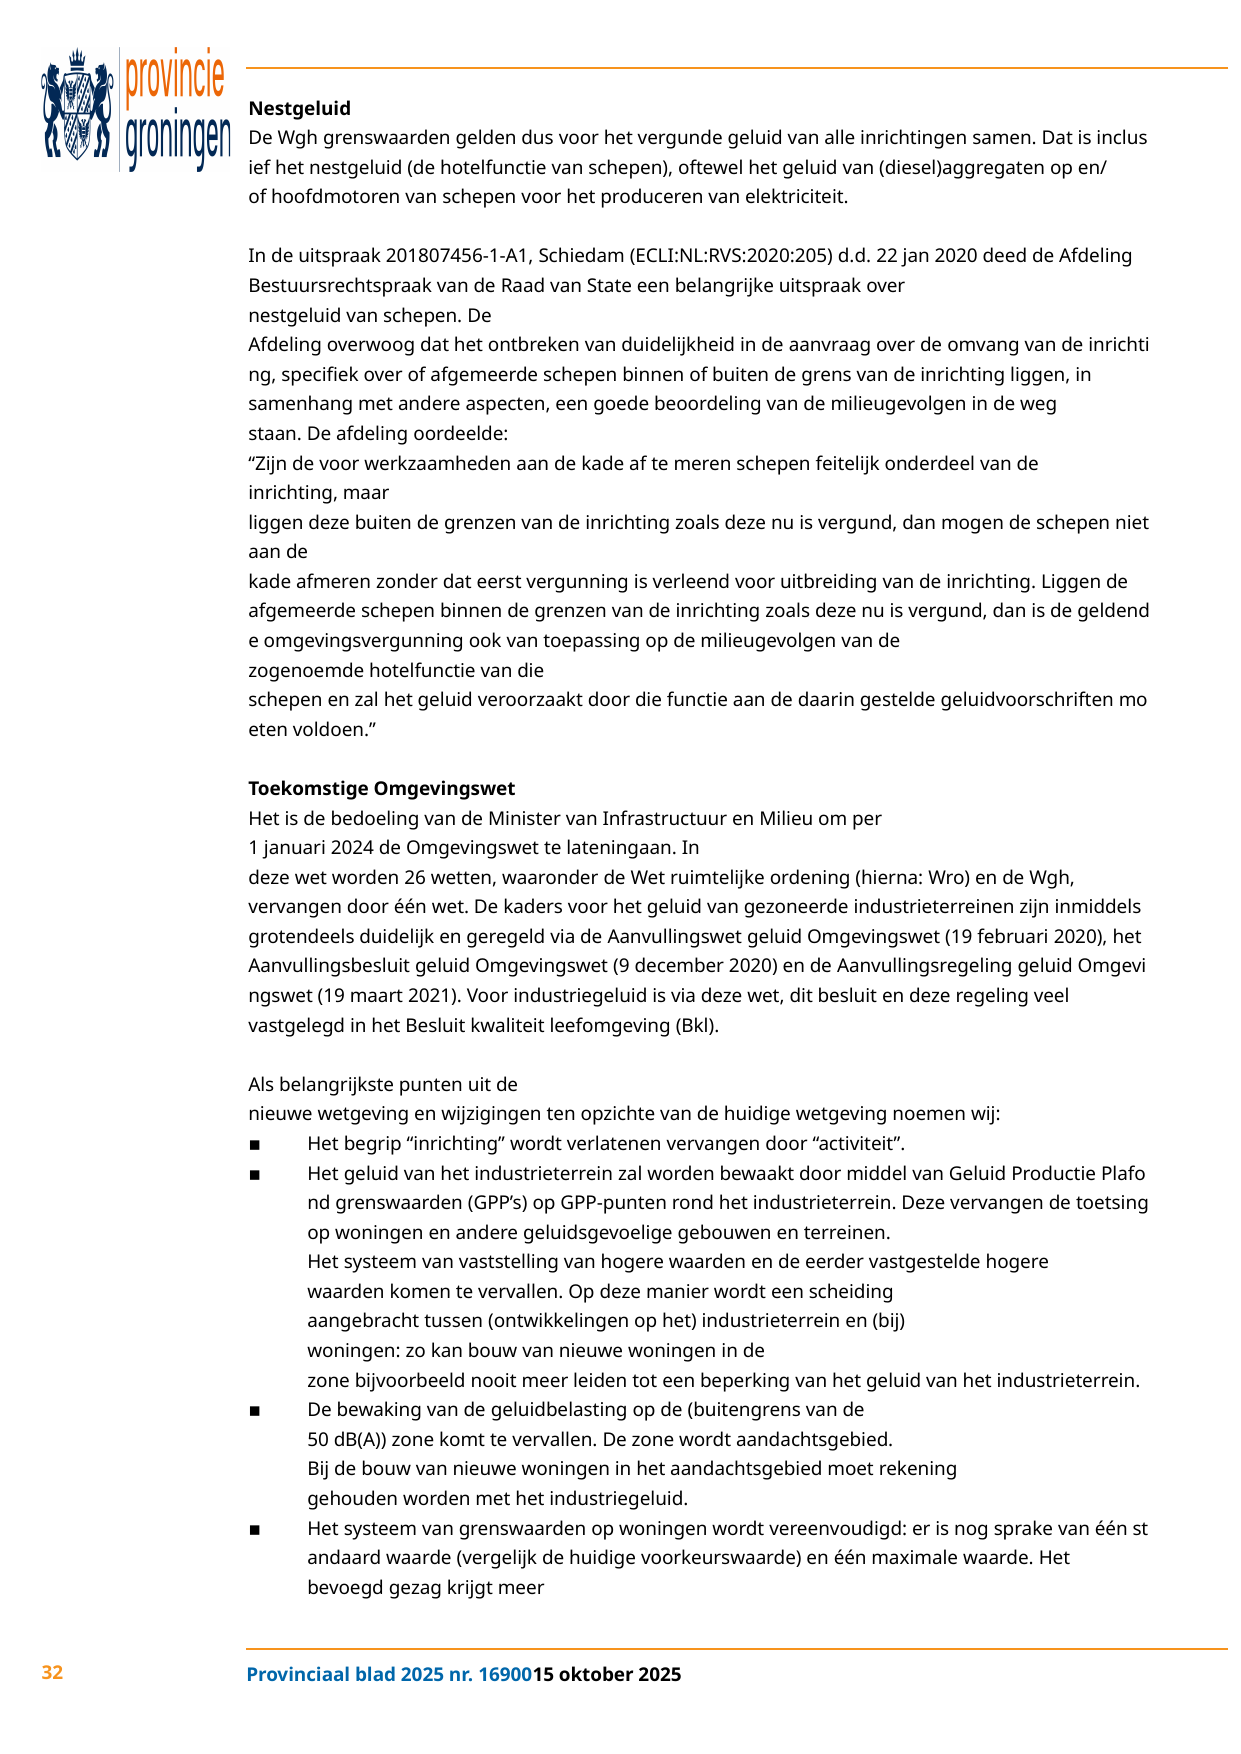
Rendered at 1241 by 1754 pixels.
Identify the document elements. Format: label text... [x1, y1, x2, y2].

text Nestgeluid [248, 95, 1152, 121]
picture [41, 47, 231, 172]
text Als belangrijkste punten uit de nieuwe wetgeving en wijzigingen ten opzichte van de huidige wetgeving noemen wij: [248, 1071, 1152, 1126]
text De Wgh grenswaarden gelden dus voor het vergunde geluid van alle inrichtingen samen. Dat is inclusief het nestgeluid (de hotelfunctie van schepen), oftewel het geluid van (diesel)aggregaten op en/of hoofdmotoren van schepen voor het produceren van elektriciteit. [248, 124, 1152, 209]
text Toekomstige Omgevingswet [248, 775, 1152, 801]
list Het systeem van grenswaarden op woningen wordt vereenvoudigd: er is nog sprake van één standaard waarde (vergelijk de huidige voorkeurswaarde) en één maximale waarde. Het bevoegd gezag krijgt meer [248, 1515, 1152, 1600]
text In de uitspraak 201807456-1-A1, Schiedam (ECLI:NL:RVS:2020:205) d.d. 22 jan 2020 deed de Afdeling Bestuursrechtspraak van de Raad van State een belangrijke uitspraak over nestgeluid van schepen. De Afdeling overwoog dat het ontbreken van duidelijkheid in de aanvraag over de omvang van de inrichting, specifiek over of afgemeerde schepen binnen of buiten de grens van de inrichting liggen, in samenhang met andere aspecten, een goede beoordeling van de milieugevolgen in de weg staan. De afdeling oordeelde: “Zijn de voor werkzaamheden aan de kade af te meren schepen feitelijk onderdeel van de inrichting, maar liggen deze buiten de grenzen van de inrichting zoals deze nu is vergund, dan mogen de schepen niet aan de kade afmeren zonder dat eerst vergunning is verleend voor uitbreiding van de inrichting. Liggen de afgemeerde schepen binnen de grenzen van de inrichting zoals deze nu is vergund, dan is de geldende omgevingsvergunning ook van toepassing op de milieugevolgen van de zogenoemde hotelfunctie van die schepen en zal het geluid veroorzaakt door die functie aan de daarin gestelde geluidvoorschriften moeten voldoen.” [248, 243, 1152, 742]
list De bewaking van de geluidbelasting op de (buitengrens van de 50 dB(A)) zone komt te vervallen. De zone wordt aandachtsgebied. Bij de bouw van nieuwe woningen in het aandachtsgebied moet rekening gehouden worden met het industriegeluid. [248, 1396, 1152, 1511]
text Het is de bedoeling van de Minister van Infrastructuur en Milieu om per 1 januari 2024 de Omgevingswet te lateningaan. In deze wet worden 26 wetten, waaronder de Wet ruimtelijke ordening (hierna: Wro) en de Wgh, vervangen door één wet. De kaders voor het geluid van gezoneerde industrieterreinen zijn inmiddels grotendeels duidelijk en geregeld via de Aanvullingswet geluid Omgevingswet (19 februari 2020), het Aanvullingsbesluit geluid Omgevingswet (9 december 2020) en de Aanvullingsregeling geluid Omgevingswet (19 maart 2021). Voor industriegeluid is via deze wet, dit besluit en deze regeling veel vastgelegd in het Besluit kwaliteit leefomgeving (Bkl). [248, 805, 1152, 1038]
list Het begrip “inrichting” wordt verlatenen vervangen door “activiteit”. [248, 1130, 1152, 1156]
list Het geluid van het industrieterrein zal worden bewaakt door middel van Geluid Productie Plafond grenswaarden (GPP’s) op GPP-punten rond het industrieterrein. Deze vervangen de toetsing op woningen en andere geluidsgevoelige gebouwen en terreinen. Het systeem van vaststelling van hogere waarden en de eerder vastgestelde hogere waarden komen te vervallen. Op deze manier wordt een scheiding aangebracht tussen (ontwikkelingen op het) industrieterrein en (bij) woningen: zo kan bouw van nieuwe woningen in de zone bijvoorbeeld nooit meer leiden tot een beperking van het geluid van het industrieterrein. [248, 1160, 1152, 1393]
